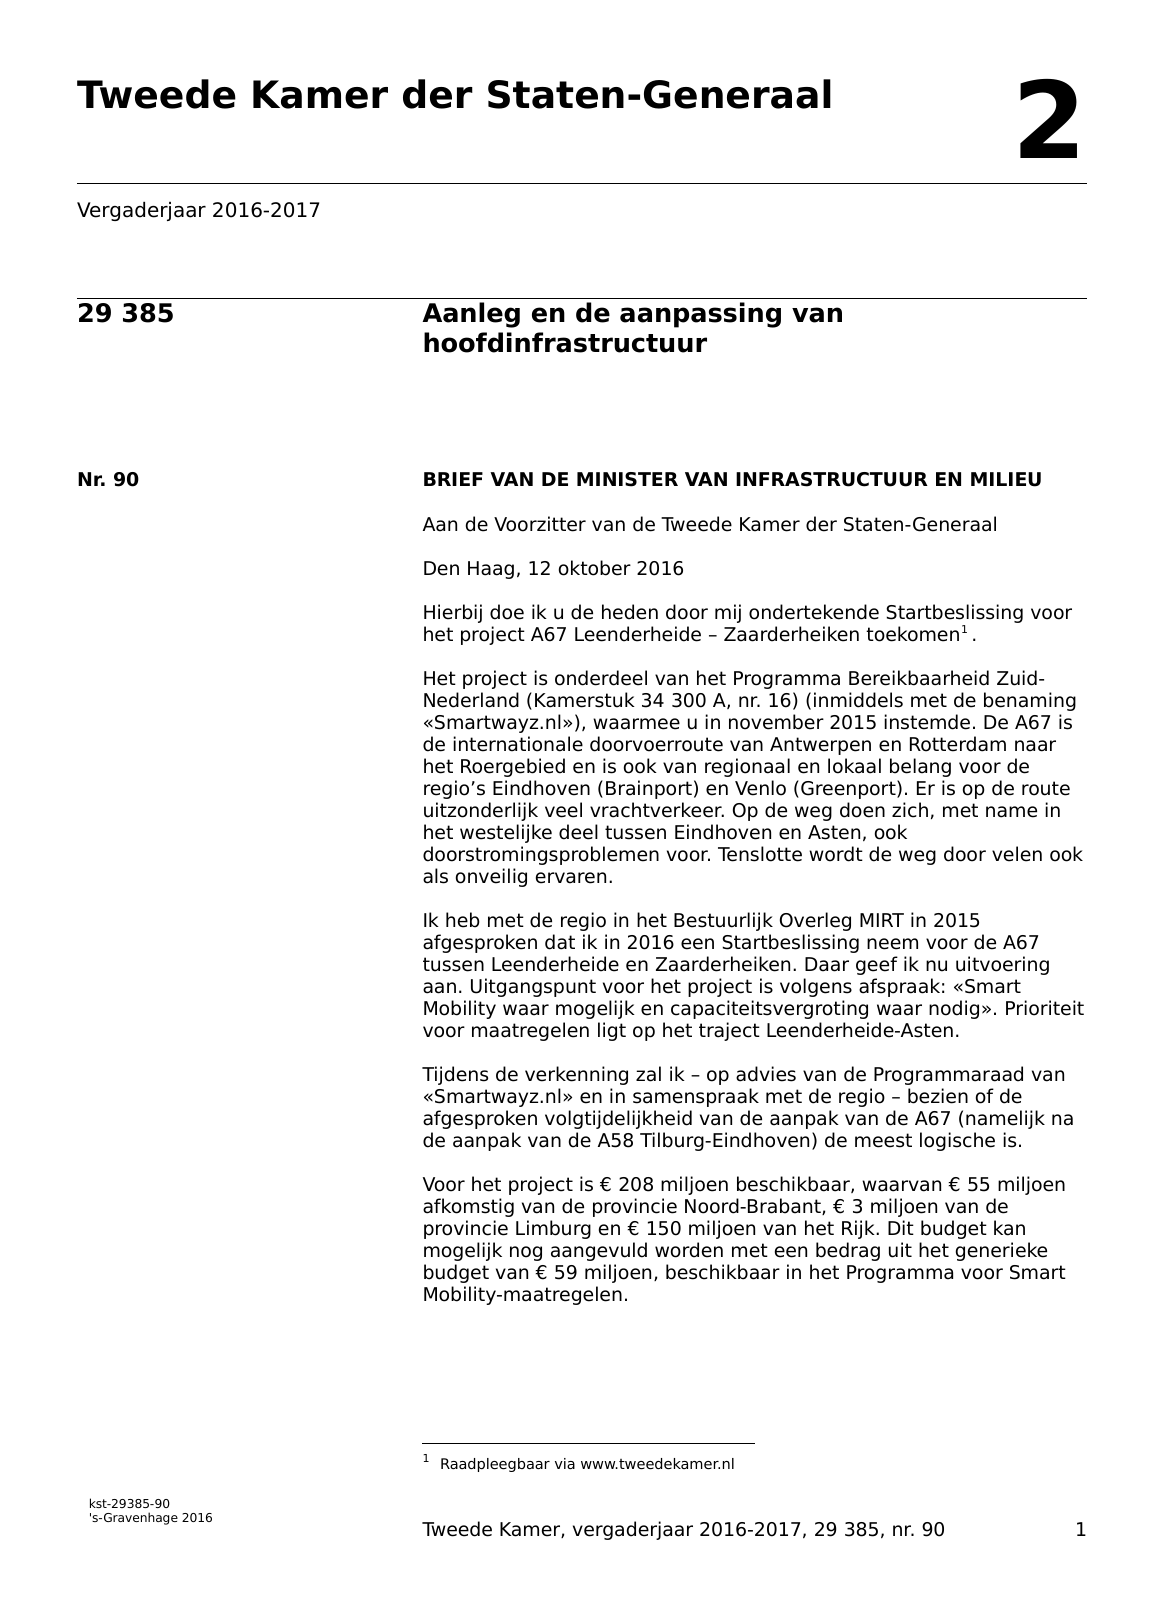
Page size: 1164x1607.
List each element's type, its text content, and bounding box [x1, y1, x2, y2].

text Ik heb met de regio in het Bestuurlijk Overleg MIRT in 2015 afgesproken dat ik in 2016 een Startbeslissing neem voor de A67 tussen Leenderheide en Zaarderheiken. Daar geef ik nu uitvoering aan. Uitgangspunt voor het project is volgens afspraak: «Smart Mobility waar mogelijk en capaciteitsvergroting waar nodig». Prioriteit voor maatregelen ligt op het traject Leenderheide-Asten. [422, 910, 1087, 1042]
text 's-Gravenhage 2016 [88, 1511, 323, 1525]
subtitle Nr. 90 BRIEF VAN DE MINISTER VAN INFRASTRUCTUUR EN MILIEU [77, 469, 1087, 491]
table_header 2 [886, 59, 1087, 183]
text Hierbij doe ik u de heden door mij ondertekende Startbeslissing voor het project A67 Leenderheide – Zaarderheiken toekomen. [422, 602, 1087, 646]
table_cell Vergaderjaar 2016-2017 [77, 184, 1087, 298]
text Raadpleegbaar via www.tweedekamer.nl [422, 1452, 1087, 1474]
subtitle 29 385 Aanleg en de aanpassing van hoofdinfrastructuur [77, 299, 1087, 358]
text Het project is onderdeel van het Programma Bereikbaarheid Zuid-Nederland (Kamerstuk 34 300 A, nr. 16) (inmiddels met de benaming «Smartwayz.nl»), waarmee u in november 2015 instemde. De A67 is de internationale doorvoerroute van Antwerpen en Rotterdam naar het Roergebied en is ook van regionaal en lokaal belang voor de regio’s Eindhoven (Brainport) en Venlo (Greenport). Er is op de route uitzonderlijk veel vrachtverkeer. Op de weg doen zich, met name in het westelijke deel tussen Eindhoven en Asten, ook doorstromingsproblemen voor. Tenslotte wordt de weg door velen ook als onveilig ervaren. [422, 668, 1087, 888]
text Den Haag, 12 oktober 2016 [422, 558, 1087, 580]
text Voor het project is € 208 miljoen beschikbaar, waarvan € 55 miljoen afkomstig van de provincie Noord-Brabant, € 3 miljoen van de provincie Limburg en € 150 miljoen van het Rijk. Dit budget kan mogelijk nog aangevuld worden met een bedrag uit het generieke budget van € 59 miljoen, beschikbaar in het Programma voor Smart Mobility-maatregelen. [422, 1174, 1087, 1306]
text kst-29385-90 [88, 1497, 323, 1511]
text Tijdens de verkenning zal ik – op advies van de Programmaraad van «Smartwayz.nl» en in samenspraak met de regio – bezien of de afgesproken volgtijdelijkheid van de aanpak van de A67 (namelijk na de aanpak van de A58 Tilburg-Eindhoven) de meest logische is. [422, 1064, 1087, 1152]
text Aan de Voorzitter van de Tweede Kamer der Staten-Generaal [422, 513, 1087, 536]
table_header Tweede Kamer der Staten-Generaal [77, 59, 886, 183]
